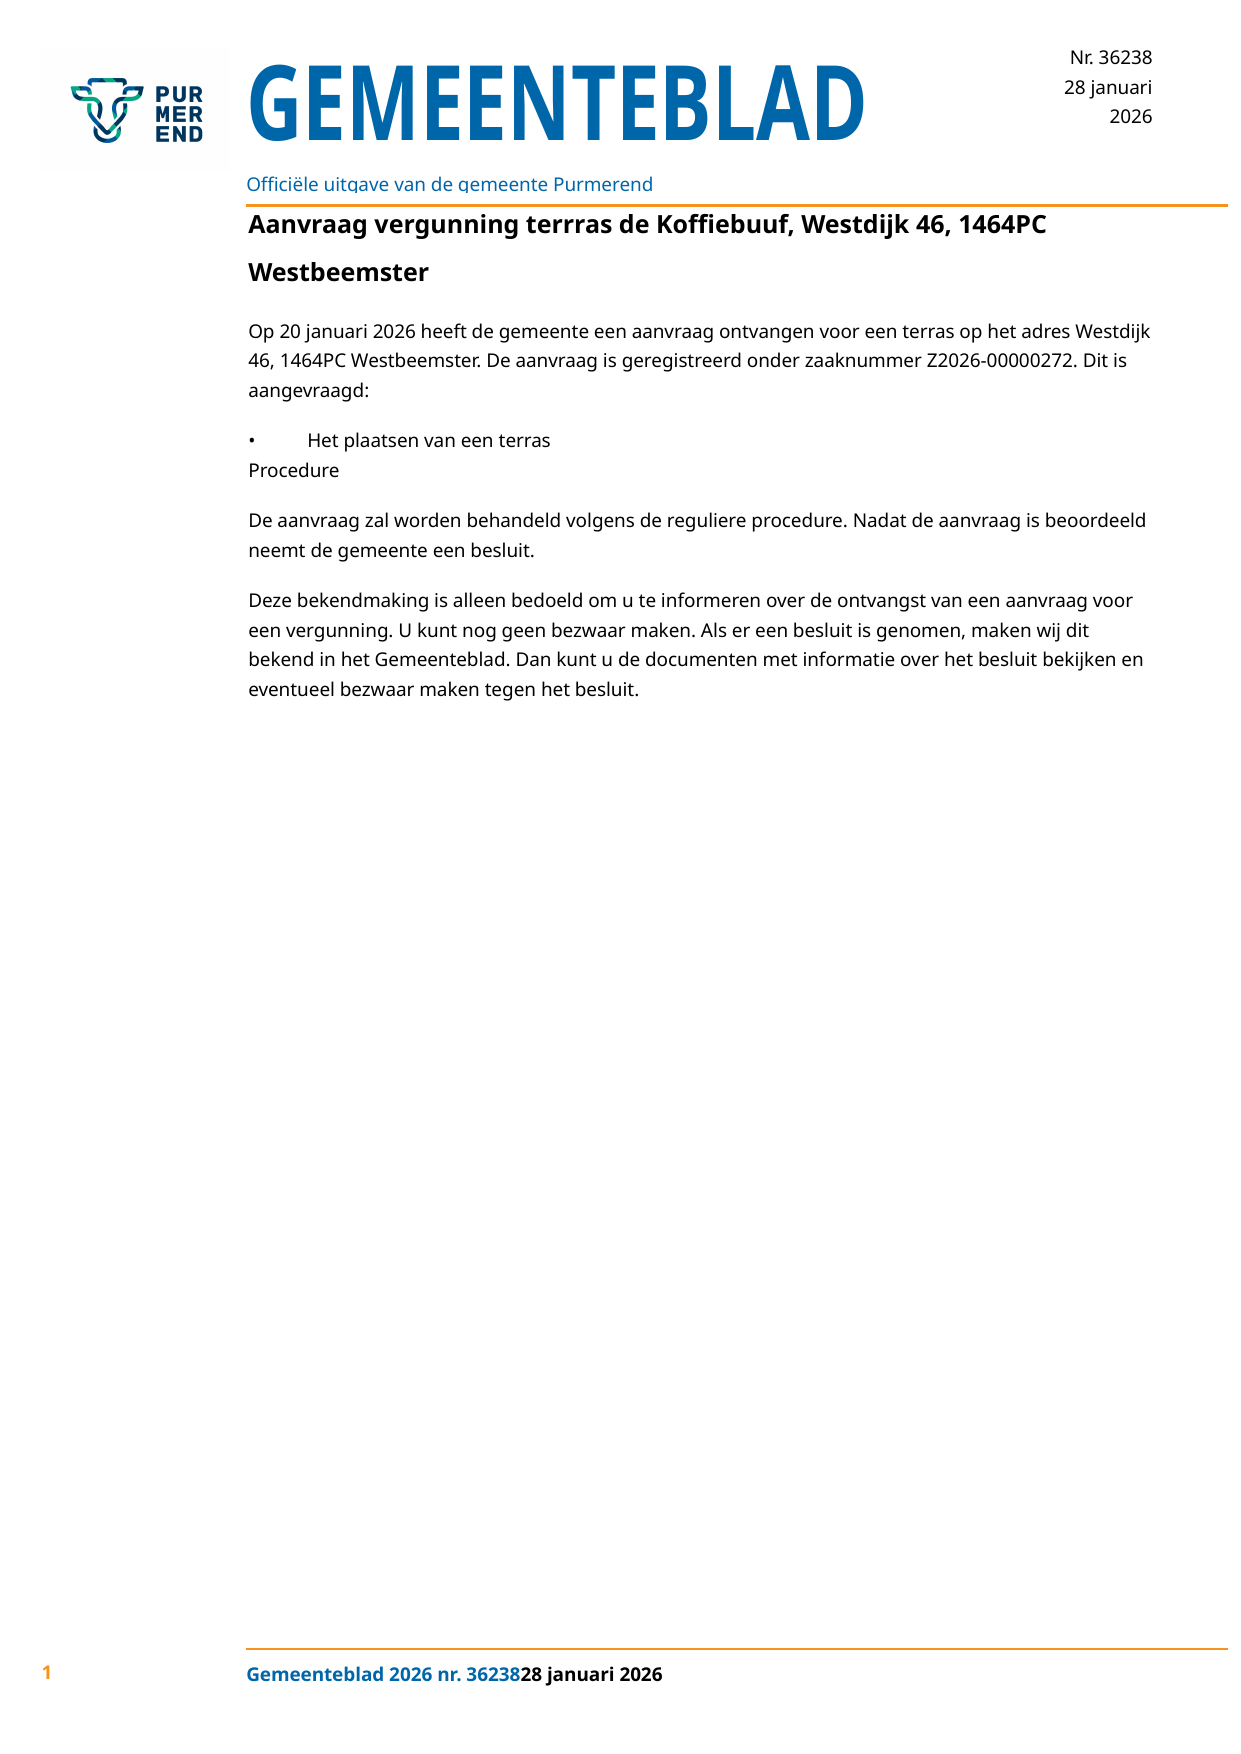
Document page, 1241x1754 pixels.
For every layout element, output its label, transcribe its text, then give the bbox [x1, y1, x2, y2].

text Deze bekendmaking is alleen bedoeld om u te informeren over de ontvangst van een aanvraag voor een vergunning. U kunt nog geen bezwaar maken. Als er een besluit is genomen, maken wij dit bekend in het Gemeenteblad. Dan kunt u de documenten met informatie over het besluit bekijken en eventueel bezwaar maken tegen het besluit. [248, 587, 1152, 702]
text Op 20 januari 2026 heeft de gemeente een aanvraag ontvangen voor een terras op het adres Westdijk 46, 1464PC Westbeemster. De aanvraag is geregistreerd onder zaaknummer Z2026-00000272. Dit is aangevraagd: [248, 318, 1152, 403]
text Aanvraag vergunning terrras de Koffiebuuf, Westdijk 46, 1464PC Westbeemster [248, 207, 1152, 288]
picture [41, 47, 231, 172]
list Het plaatsen van een terras [248, 427, 1152, 453]
text De aanvraag zal worden behandeld volgens de reguliere procedure. Nadat de aanvraag is beoordeeld neemt de gemeente een besluit. [248, 507, 1152, 563]
text Procedure [248, 457, 1152, 483]
